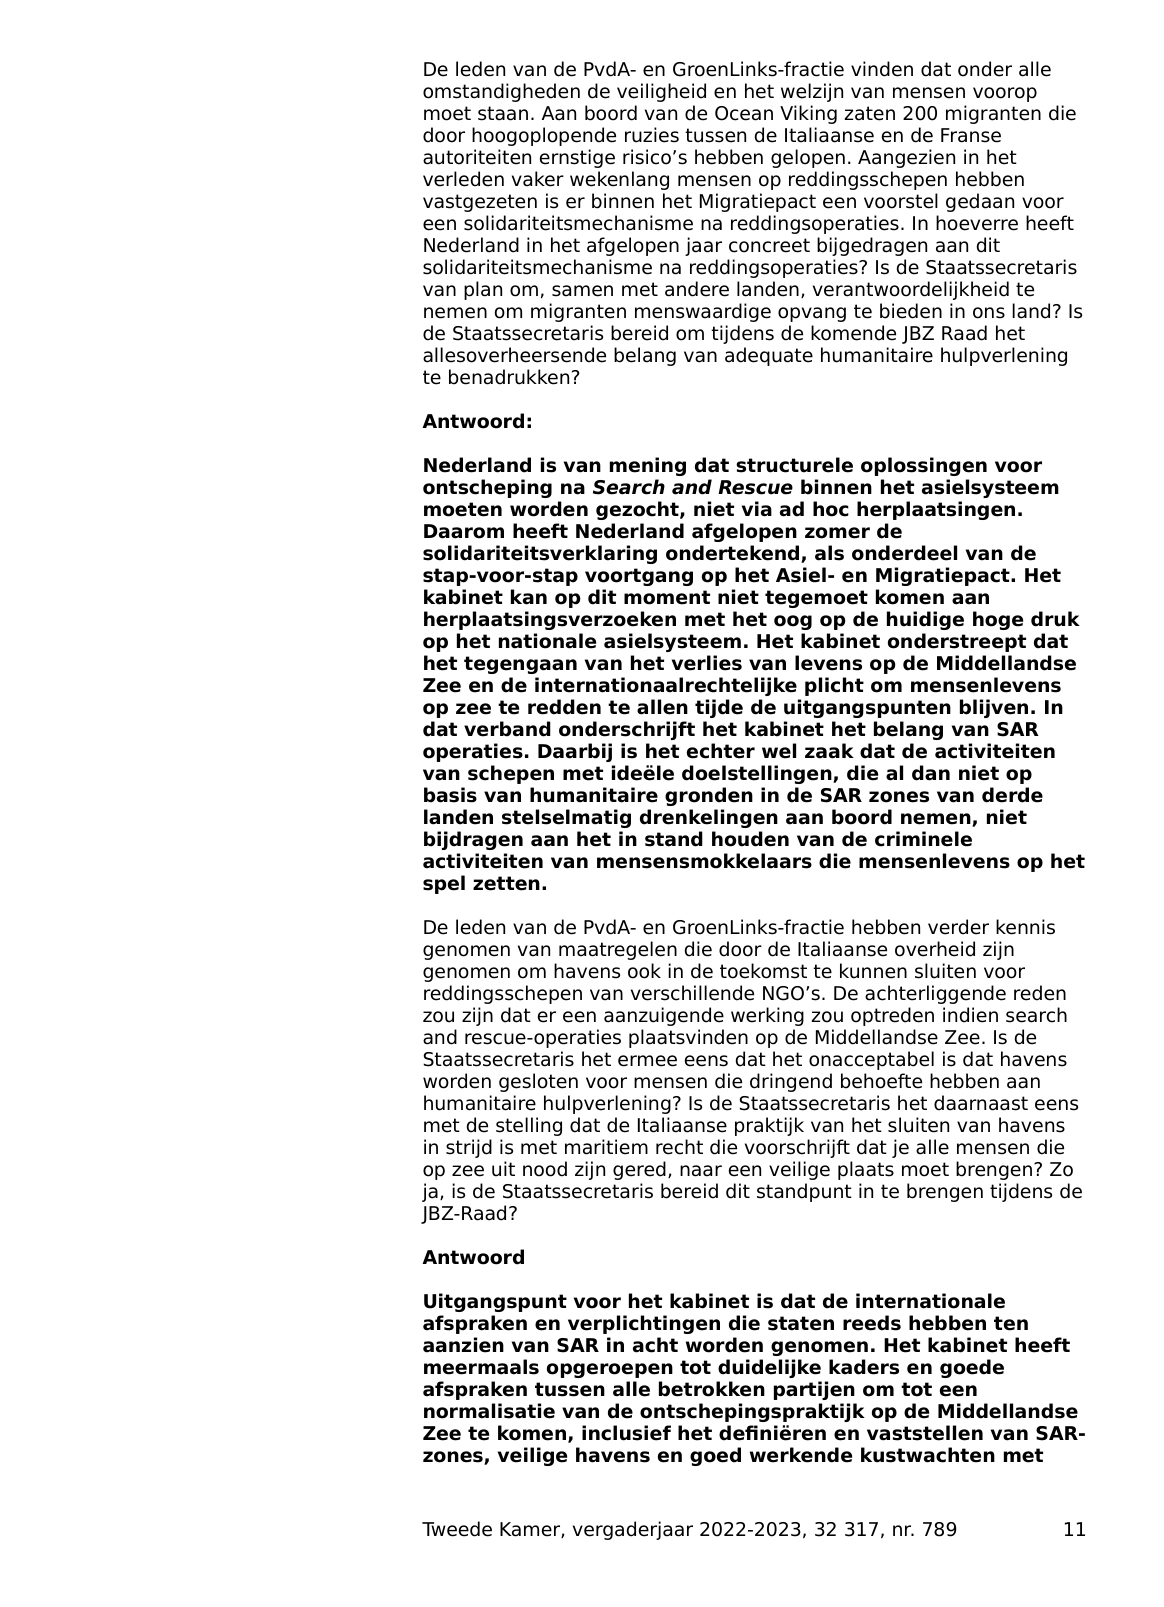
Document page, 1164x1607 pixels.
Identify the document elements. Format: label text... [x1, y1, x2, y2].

text Nederland is van mening dat structurele oplossingen voor ontscheping na Search and Rescue binnen het asielsysteem moeten worden gezocht, niet via ad hoc herplaatsingen. Daarom heeft Nederland afgelopen zomer de solidariteitsverklaring ondertekend, als onderdeel van de stap-voor-stap voortgang op het Asiel- en Migratiepact. Het kabinet kan op dit moment niet tegemoet komen aan herplaatsingsverzoeken met het oog op de huidige hoge druk op het nationale asielsysteem. Het kabinet onderstreept dat het tegengaan van het verlies van levens op de Middellandse Zee en de internationaalrechtelijke plicht om mensenlevens op zee te redden te allen tijde de uitgangspunten blijven. In dat verband onderschrijft het kabinet het belang van SAR operaties. Daarbij is het echter wel zaak dat de activiteiten van schepen met ideële doelstellingen, die al dan niet op basis van humanitaire gronden in de SAR zones van derde landen stelselmatig drenkelingen aan boord nemen, niet bijdragen aan het in stand houden van de criminele activiteiten van mensensmokkelaars die mensenlevens op het spel zetten. [422, 455, 1087, 895]
subtitle Antwoord [422, 1247, 1087, 1269]
text Uitgangspunt voor het kabinet is dat de internationale afspraken en verplichtingen die staten reeds hebben ten aanzien van SAR in acht worden genomen. Het kabinet heeft meermaals opgeroepen tot duidelijke kaders en goede afspraken tussen alle betrokken partijen om tot een normalisatie van de ontschepingspraktijk op de Middellandse Zee te komen, inclusief het definiëren en vaststellen van SAR-zones, veilige havens en goed werkende kustwachten met [422, 1291, 1087, 1467]
text De leden van de PvdA- en GroenLinks-fractie hebben verder kennis genomen van maatregelen die door de Italiaanse overheid zijn genomen om havens ook in de toekomst te kunnen sluiten voor reddingsschepen van verschillende NGO’s. De achterliggende reden zou zijn dat er een aanzuigende werking zou optreden indien search and rescue-operaties plaatsvinden op de Middellandse Zee. Is de Staatssecretaris het ermee eens dat het onacceptabel is dat havens worden gesloten voor mensen die dringend behoefte hebben aan humanitaire hulpverlening? Is de Staatssecretaris het daarnaast eens met de stelling dat de Italiaanse praktijk van het sluiten van havens in strijd is met maritiem recht die voorschrijft dat je alle mensen die op zee uit nood zijn gered, naar een veilige plaats moet brengen? Zo ja, is de Staatssecretaris bereid dit standpunt in te brengen tijdens de JBZ-Raad? [422, 917, 1087, 1224]
subtitle Antwoord: [422, 411, 1087, 433]
text De leden van de PvdA- en GroenLinks-fractie vinden dat onder alle omstandigheden de veiligheid en het welzijn van mensen voorop moet staan. Aan boord van de Ocean Viking zaten 200 migranten die door hoogoplopende ruzies tussen de Italiaanse en de Franse autoriteiten ernstige risico’s hebben gelopen. Aangezien in het verleden vaker wekenlang mensen op reddingsschepen hebben vastgezeten is er binnen het Migratiepact een voorstel gedaan voor een solidariteitsmechanisme na reddingsoperaties. In hoeverre heeft Nederland in het afgelopen jaar concreet bijgedragen aan dit solidariteitsmechanisme na reddingsoperaties? Is de Staatssecretaris van plan om, samen met andere landen, verantwoordelijkheid te nemen om migranten menswaardige opvang te bieden in ons land? Is de Staatssecretaris bereid om tijdens de komende JBZ Raad het allesoverheersende belang van adequate humanitaire hulpverlening te benadrukken? [422, 59, 1087, 389]
